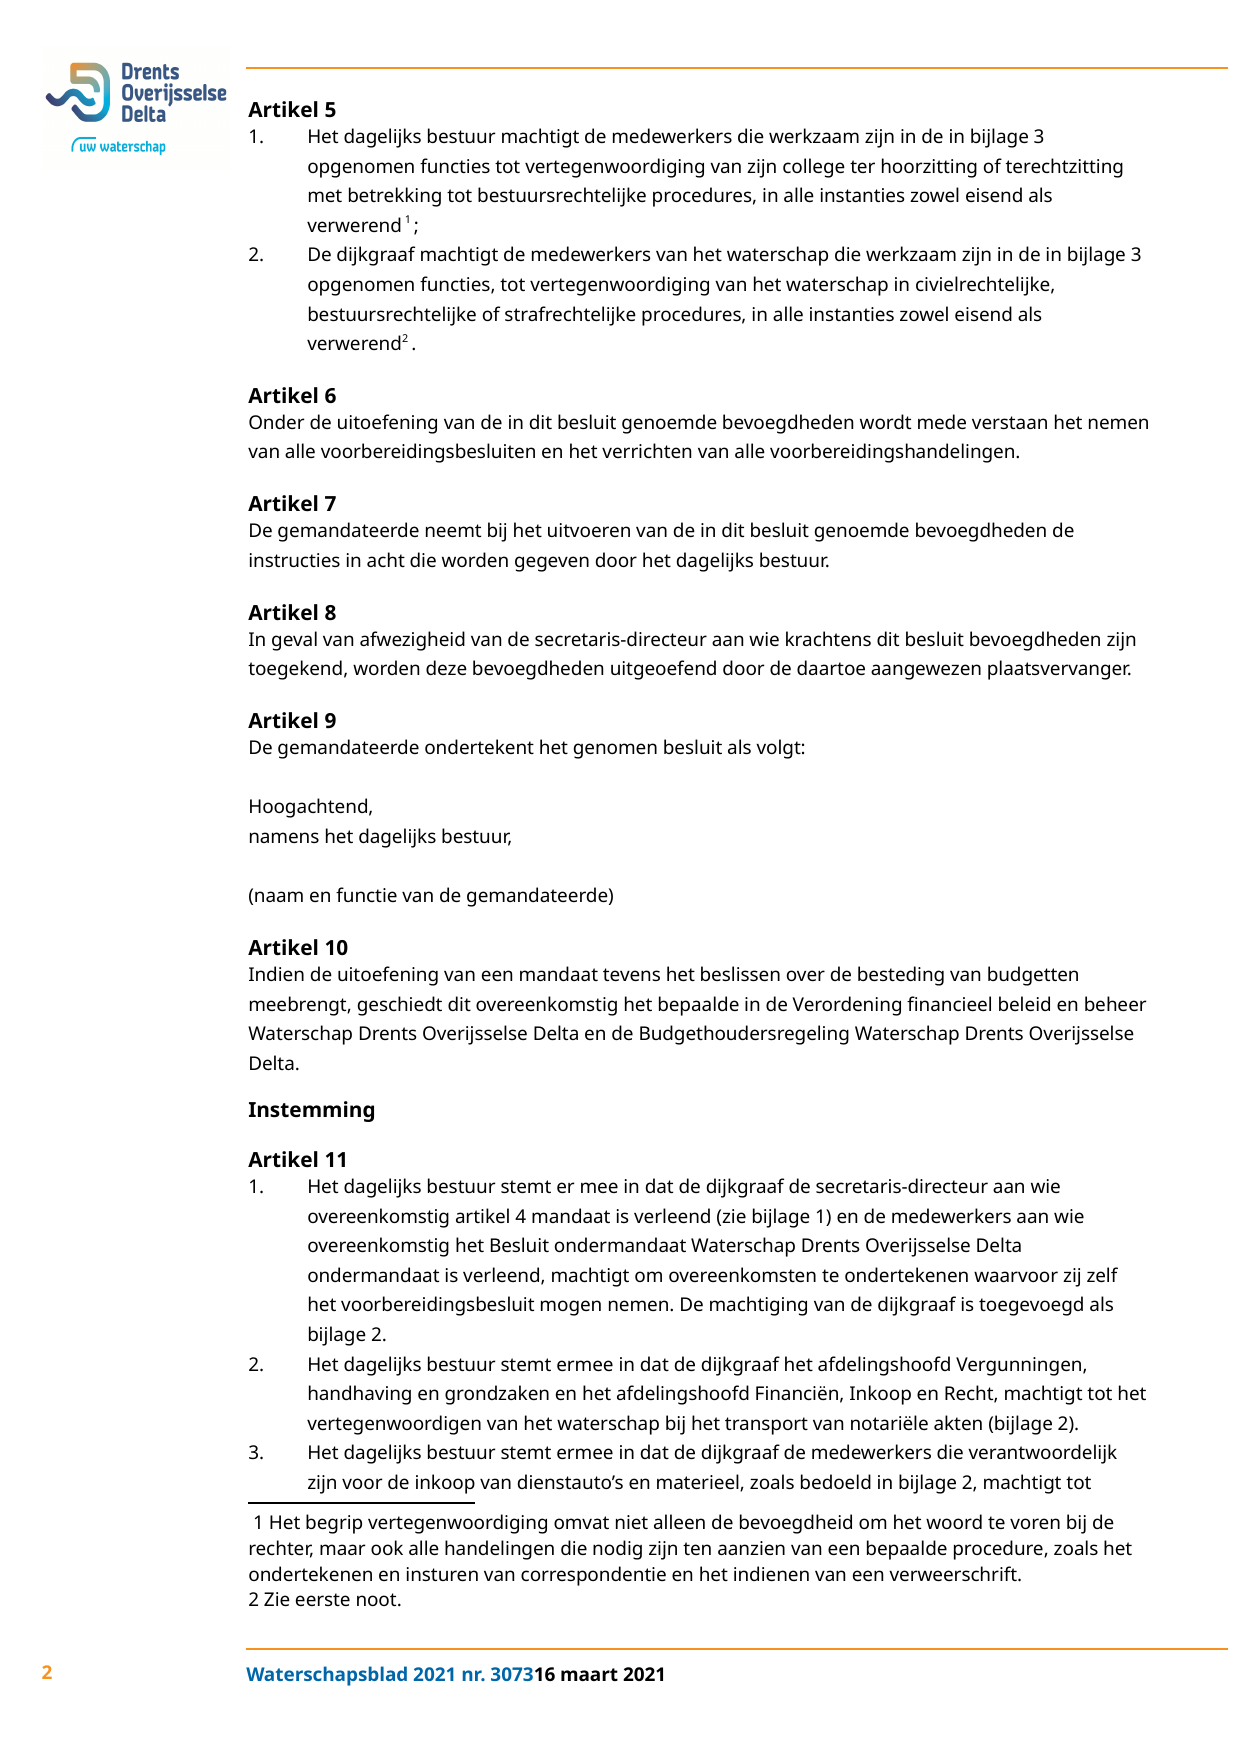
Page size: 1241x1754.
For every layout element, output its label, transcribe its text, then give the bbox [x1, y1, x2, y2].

text Artikel 5 [248, 95, 1152, 123]
text Artikel 9 [248, 706, 1152, 734]
list De dijkgraaf machtigt de medewerkers van het waterschap die werkzaam zijn in de in bijlage 3 opgenomen functies, tot vertegenwoordiging van het waterschap in civielrechtelijke, bestuursrechtelijke of strafrechtelijke procedures, in alle instanties zowel eisend als verwerend. [248, 242, 1152, 356]
text Artikel 11 [248, 1145, 1152, 1173]
text Indien de uitoefening van een mandaat tevens het beslissen over de besteding van budgetten meebrengt, geschiedt dit overeenkomstig het bepaalde in de Verordening financieel beleid en beheer Waterschap Drents Overijsselse Delta en de Budgethoudersregeling Waterschap Drents Overijsselse Delta. [248, 961, 1152, 1076]
list Het dagelijks bestuur stemt er mee in dat de dijkgraaf de secretaris-directeur aan wie overeenkomstig artikel 4 mandaat is verleend (zie bijlage 1) en de medewerkers aan wie overeenkomstig het Besluit ondermandaat Waterschap Drents Overijsselse Delta ondermandaat is verleend, machtigt om overeenkomsten te ondertekenen waarvoor zij zelf het voorbereidingsbesluit mogen nemen. De machtiging van de dijkgraaf is toegevoegd als bijlage 2. [248, 1173, 1152, 1347]
text Artikel 7 [248, 489, 1152, 518]
text Onder de uitoefening van de in dit besluit genoemde bevoegdheden wordt mede verstaan het nemen van alle voorbereidingsbesluiten en het verrichten van alle voorbereidingshandelingen. [248, 409, 1152, 464]
text Artikel 10 [248, 933, 1152, 961]
text Hoogachtend, [248, 794, 1152, 819]
text In geval van afwezigheid van de secretaris-directeur aan wie krachtens dit besluit bevoegdheden zijn toegekend, worden deze bevoegdheden uitgeoefend door de daartoe aangewezen plaatsvervanger. [248, 626, 1152, 681]
text De gemandateerde neemt bij het uitvoeren van de in dit besluit genoemde bevoegdheden de instructies in acht die worden gegeven door het dagelijks bestuur. [248, 518, 1152, 573]
list Het dagelijks bestuur stemt ermee in dat de dijkgraaf de medewerkers die verantwoordelijk zijn voor de inkoop van dienstauto’s en materieel, zoals bedoeld in bijlage 2, machtigt tot [248, 1439, 1152, 1495]
list Zie eerste noot. [248, 1586, 1152, 1612]
picture [41, 47, 231, 172]
text De gemandateerde ondertekent het genomen besluit als volgt: [248, 734, 1152, 760]
list Het dagelijks bestuur machtigt de medewerkers die werkzaam zijn in de in bijlage 3 opgenomen functies tot vertegenwoordiging van zijn college ter hoorzitting of terechtzitting met betrekking tot bestuursrechtelijke procedures, in alle instanties zowel eisend als verwerend; [248, 123, 1152, 238]
text Artikel 8 [248, 598, 1152, 626]
list Het begrip vertegenwoordiging omvat niet alleen de bevoegdheid om het woord te voren bij de rechter, maar ook alle handelingen die nodig zijn ten aanzien van een bepaalde procedure, zoals het ondertekenen en insturen van correspondentie en het indienen van een verweerschrift. [248, 1509, 1152, 1586]
text Artikel 6 [248, 381, 1152, 409]
text namens het dagelijks bestuur, [248, 823, 1152, 849]
text Instemming [248, 1096, 1152, 1124]
text (naam en functie van de gemandateerde) [248, 882, 1152, 908]
list Het dagelijks bestuur stemt ermee in dat de dijkgraaf het afdelingshoofd Vergunningen, handhaving en grondzaken en het afdelingshoofd Financiën, Inkoop en Recht, machtigt tot het vertegenwoordigen van het waterschap bij het transport van notariële akten (bijlage 2). [248, 1351, 1152, 1436]
